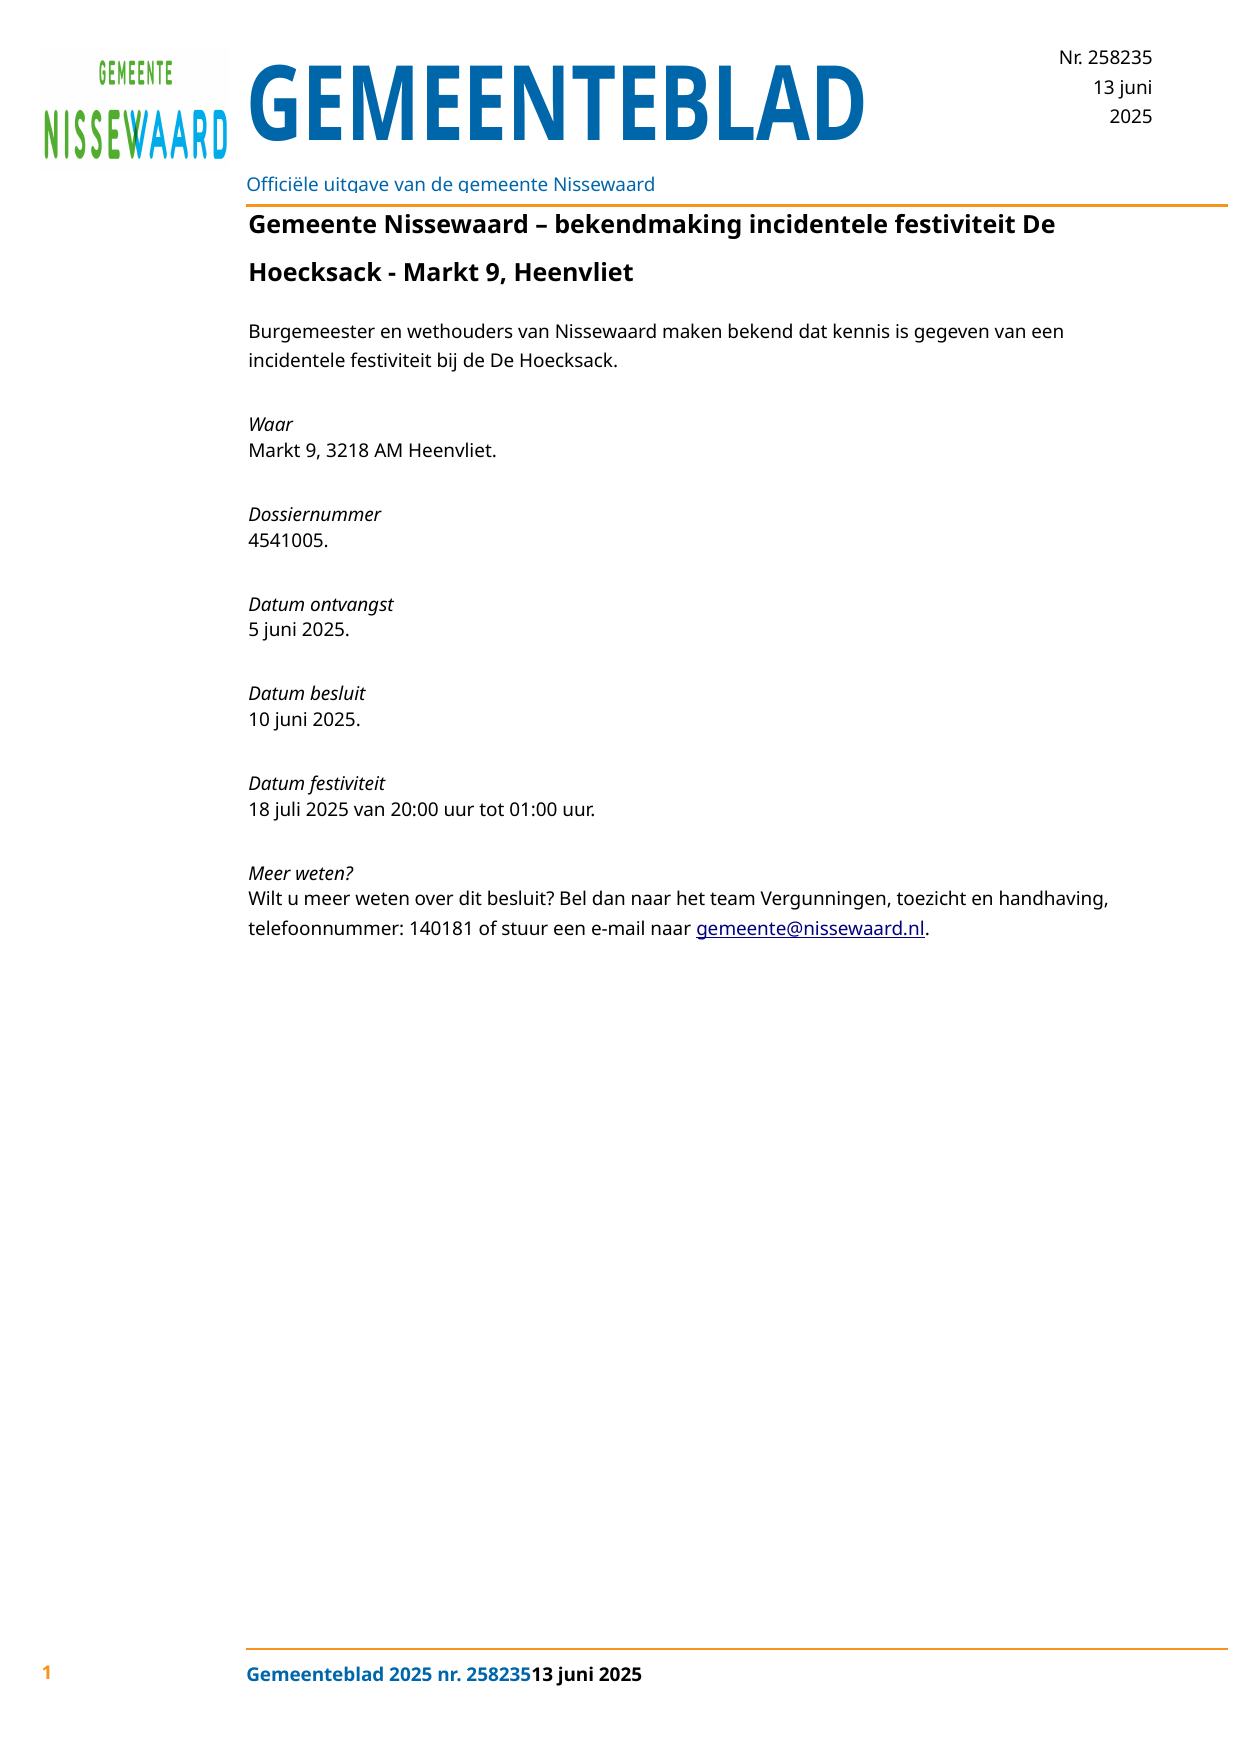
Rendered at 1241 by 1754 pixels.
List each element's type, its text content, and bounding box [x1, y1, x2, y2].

text Markt 9, 3218 AM Heenvliet. [248, 437, 1152, 463]
text 5 juni 2025. [248, 617, 1152, 642]
text Wilt u meer weten over dit besluit? Bel dan naar het team Vergunningen, toezicht en handhaving, telefoonnummer: 140181 of stuur een e-mail naar gemeente@nissewaard.nl. [248, 886, 1152, 941]
text Datum festiviteit [248, 770, 1152, 796]
text 18 juli 2025 van 20:00 uur tot 01:00 uur. [248, 796, 1152, 822]
text Burgemeester en wethouders van Nissewaard maken bekend dat kennis is gegeven van een incidentele festiviteit bij de De Hoecksack. [248, 318, 1152, 373]
picture [41, 47, 231, 172]
text 4541005. [248, 527, 1152, 553]
text 10 juni 2025. [248, 706, 1152, 732]
text Waar [248, 411, 1152, 437]
text Gemeente Nissewaard – bekendmaking incidentele festiviteit De Hoecksack - Markt 9, Heenvliet [248, 207, 1152, 288]
text Meer weten? [248, 860, 1152, 886]
text Datum besluit [248, 681, 1152, 706]
text Datum ontvangst [248, 591, 1152, 617]
text Dossiernummer [248, 501, 1152, 527]
